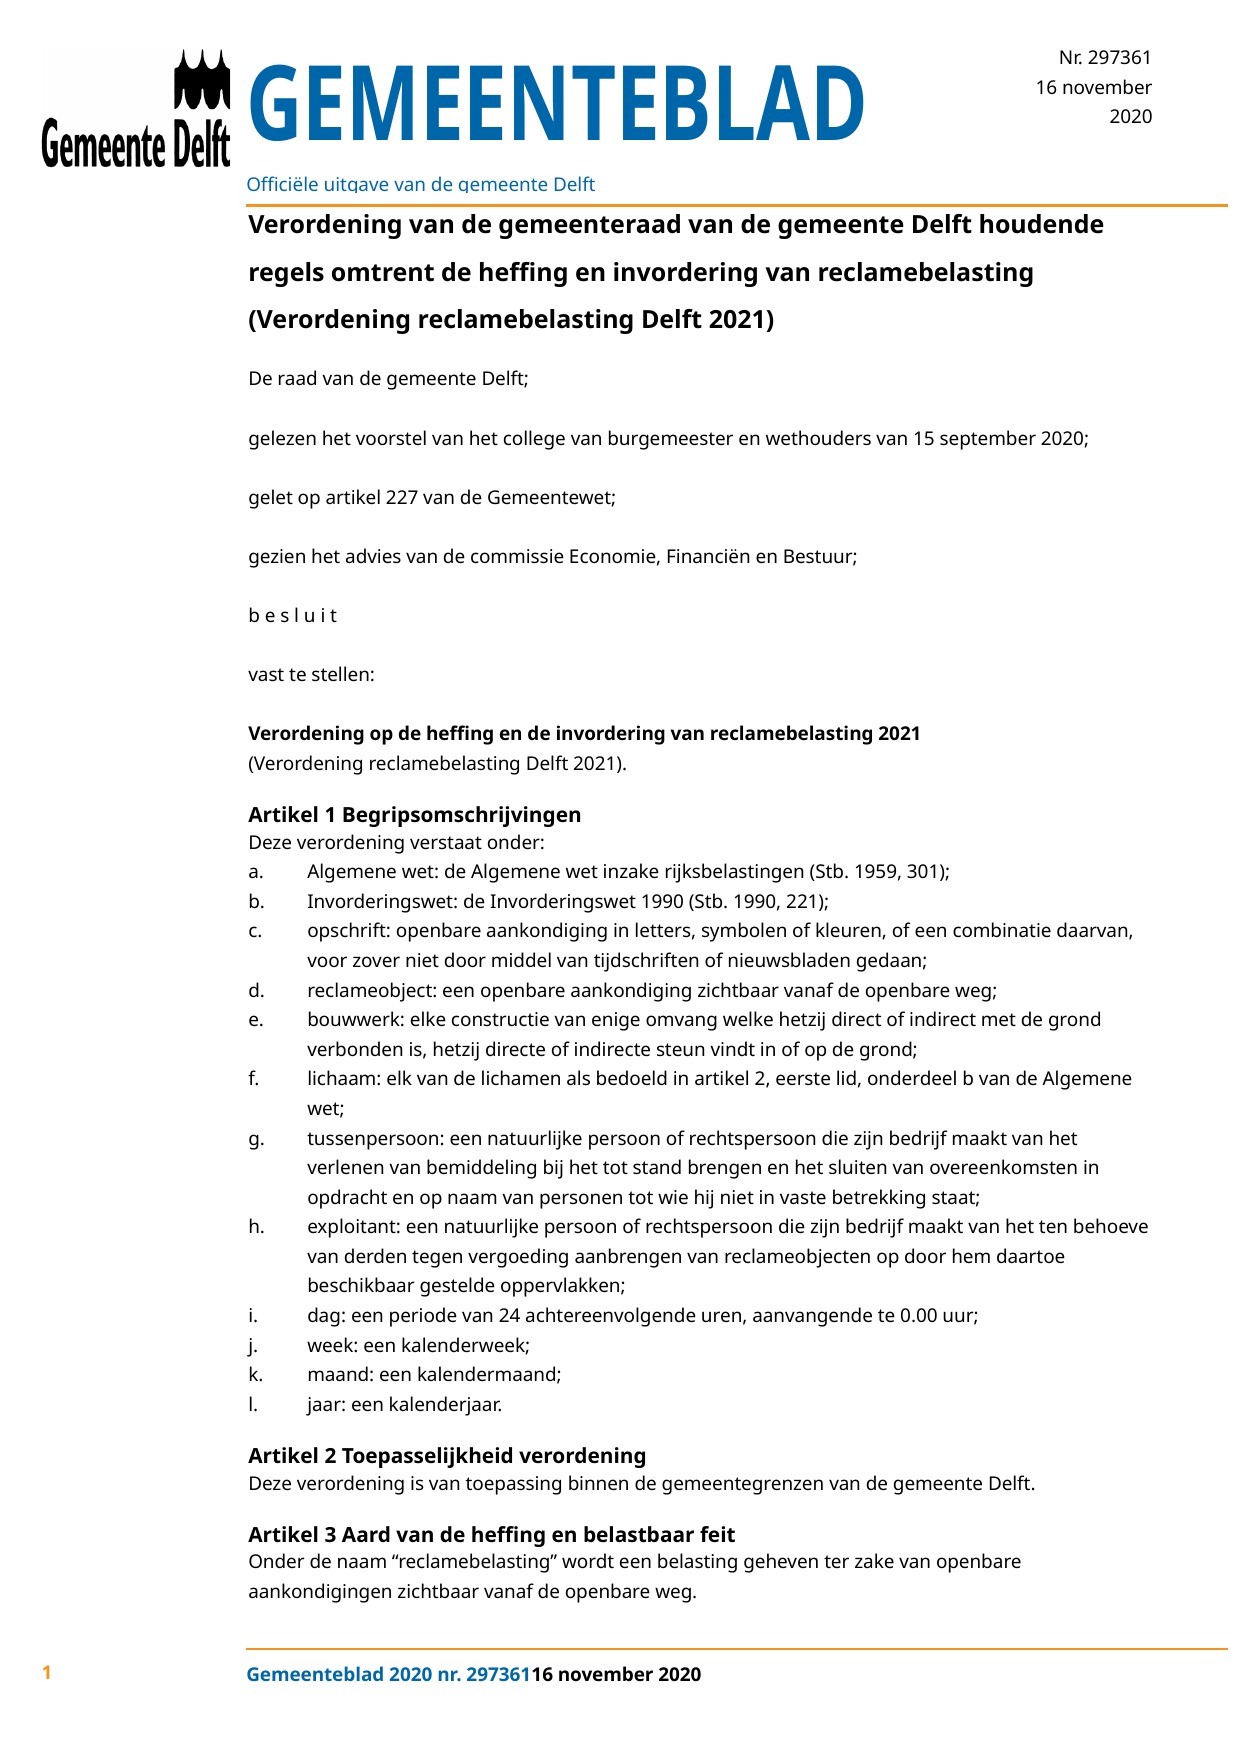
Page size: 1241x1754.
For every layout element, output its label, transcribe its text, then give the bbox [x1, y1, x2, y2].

text Verordening op de heffing en de invordering van reclamebelasting 2021 [248, 721, 1152, 746]
text De raad van de gemeente Delft; [248, 366, 1152, 391]
list tussenpersoon: een natuurlijke persoon of rechtspersoon die zijn bedrijf maakt van het verlenen van bemiddeling bij het tot stand brengen en het sluiten van overeenkomsten in opdracht en op naam van personen tot wie hij niet in vaste betrekking staat; [248, 1125, 1152, 1210]
text (Verordening reclamebelasting Delft 2021). [248, 750, 1152, 776]
text Artikel 1 Begripsomschrijvingen [248, 801, 1152, 829]
text b e s l u i t [248, 602, 1152, 628]
list jaar: een kalenderjaar. [248, 1391, 1152, 1417]
text Onder de naam “reclamebelasting” wordt een belasting geheven ter zake van openbare aankondigingen zichtbaar vanaf de openbare weg. [248, 1549, 1152, 1604]
list week: een kalenderweek; [248, 1332, 1152, 1358]
text Verordening van de gemeenteraad van de gemeente Delft houdende regels omtrent de heffing en invordering van reclamebelasting (Verordening reclamebelasting Delft 2021) [248, 207, 1152, 336]
list maand: een kalendermaand; [248, 1361, 1152, 1387]
list opschrift: openbare aankondiging in letters, symbolen of kleuren, of een combinatie daarvan, voor zover niet door middel van tijdschriften of nieuwsbladen gedaan; [248, 918, 1152, 973]
text Artikel 2 Toepasselijkheid verordening [248, 1441, 1152, 1470]
list Invorderingswet: de Invorderingswet 1990 (Stb. 1990, 221); [248, 888, 1152, 914]
text Deze verordening verstaat onder: [248, 829, 1152, 855]
text gelezen het voorstel van het college van burgemeester en wethouders van 15 september 2020; [248, 425, 1152, 450]
picture [41, 47, 231, 172]
text Deze verordening is van toepassing binnen de gemeentegrenzen van de gemeente Delft. [248, 1470, 1152, 1496]
list Algemene wet: de Algemene wet inzake rijksbelastingen (Stb. 1959, 301); [248, 858, 1152, 884]
list exploitant: een natuurlijke persoon of rechtspersoon die zijn bedrijf maakt van het ten behoeve van derden tegen vergoeding aanbrengen van reclameobjecten op door hem daartoe beschikbaar gestelde oppervlakken; [248, 1213, 1152, 1298]
text gelet op artikel 227 van de Gemeentewet; [248, 484, 1152, 509]
list reclameobject: een openbare aankondiging zichtbaar vanaf de openbare weg; [248, 977, 1152, 1003]
text gezien het advies van de commissie Economie, Financiën en Bestuur; [248, 543, 1152, 569]
text vast te stellen: [248, 661, 1152, 687]
text Artikel 3 Aard van de heffing en belastbaar feit [248, 1520, 1152, 1549]
list dag: een periode van 24 achtereenvolgende uren, aanvangende te 0.00 uur; [248, 1302, 1152, 1328]
list bouwwerk: elke constructie van enige omvang welke hetzij direct of indirect met de grond verbonden is, hetzij directe of indirecte steun vindt in of op de grond; [248, 1006, 1152, 1062]
list lichaam: elk van de lichamen als bedoeld in artikel 2, eerste lid, onderdeel b van de Algemene wet; [248, 1066, 1152, 1121]
